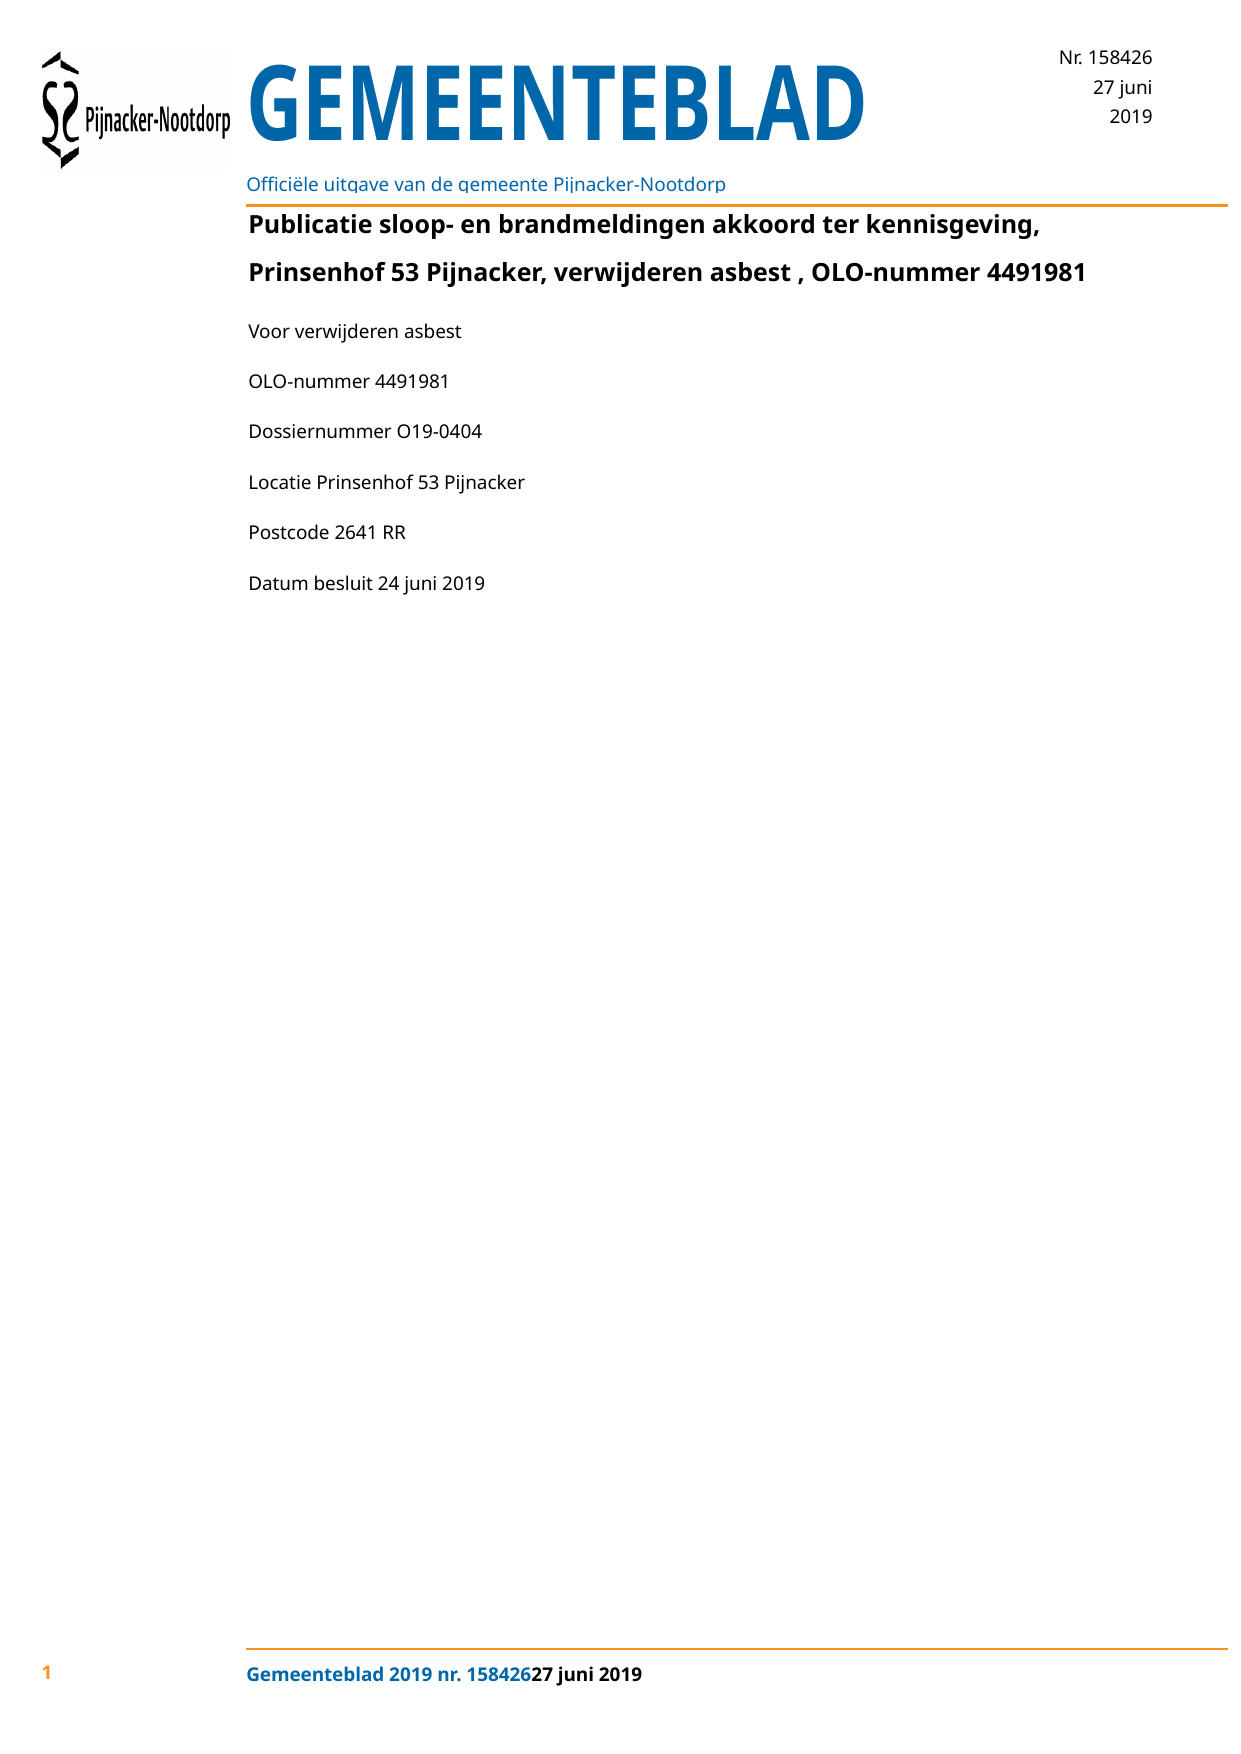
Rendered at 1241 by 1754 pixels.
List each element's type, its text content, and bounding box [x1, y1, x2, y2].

text Publicatie sloop- en brandmeldingen akkoord ter kennisgeving, Prinsenhof 53 Pijnacker, verwijderen asbest , OLO-nummer 4491981 [248, 207, 1152, 288]
text Dossiernummer O19-0404 [248, 419, 1152, 444]
text OLO-nummer 4491981 [248, 368, 1152, 394]
text Voor verwijderen asbest [248, 318, 1152, 344]
picture [41, 47, 231, 172]
text Datum besluit 24 juni 2019 [248, 570, 1152, 596]
text Postcode 2641 RR [248, 519, 1152, 545]
text Locatie Prinsenhof 53 Pijnacker [248, 469, 1152, 495]
